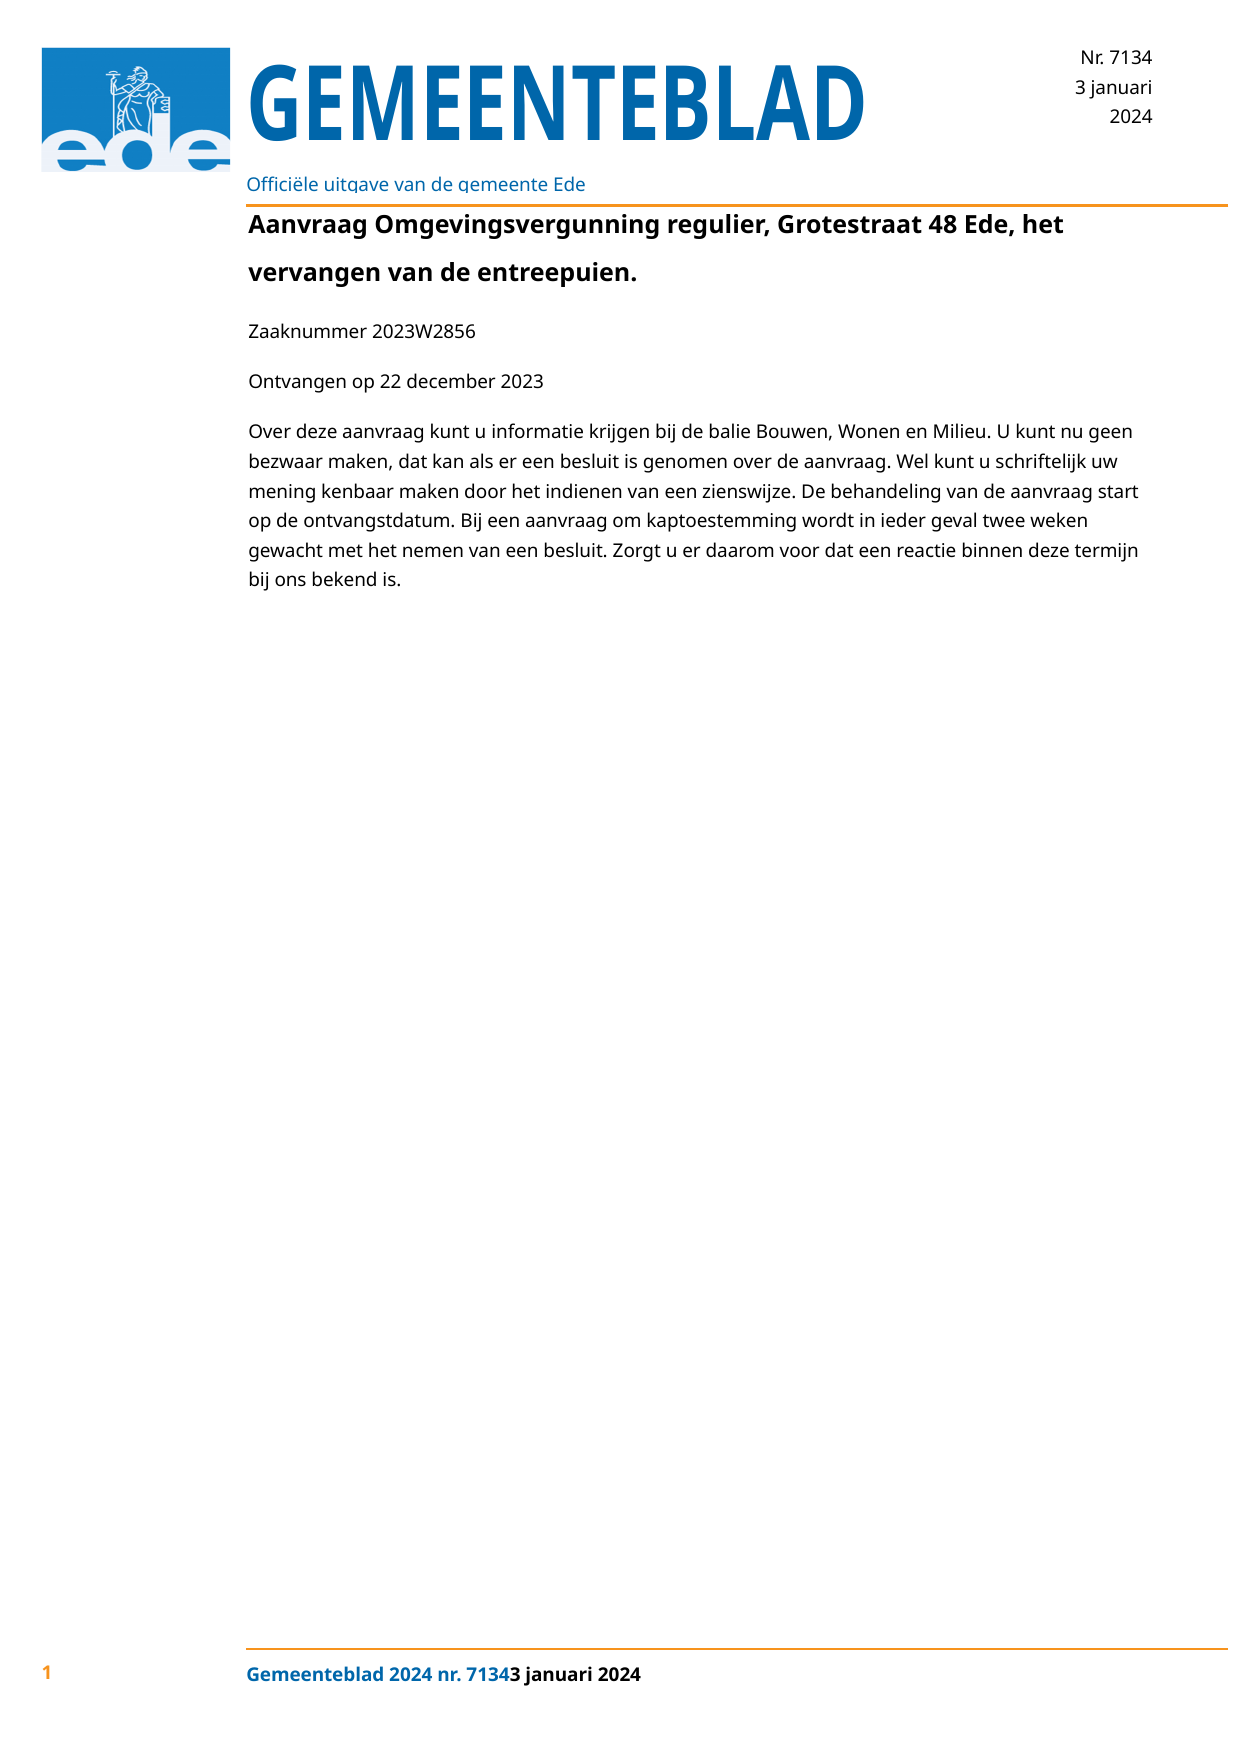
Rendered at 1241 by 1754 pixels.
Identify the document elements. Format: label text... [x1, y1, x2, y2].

picture [41, 47, 231, 172]
text Aanvraag Omgevingsvergunning regulier, Grotestraat 48 Ede, het vervangen van de entreepuien. [248, 207, 1152, 288]
text Over deze aanvraag kunt u informatie krijgen bij de balie Bouwen, Wonen en Milieu. U kunt nu geen bezwaar maken, dat kan als er een besluit is genomen over de aanvraag. Wel kunt u schriftelijk uw mening kenbaar maken door het indienen van een zienswijze. De behandeling van de aanvraag start op de ontvangstdatum. Bij een aanvraag om kaptoestemming wordt in ieder geval twee weken gewacht met het nemen van een besluit. Zorgt u er daarom voor dat een reactie binnen deze termijn bij ons bekend is. [248, 419, 1152, 592]
text Ontvangen op 22 december 2023 [248, 368, 1152, 394]
text Zaaknummer 2023W2856 [248, 318, 1152, 344]
